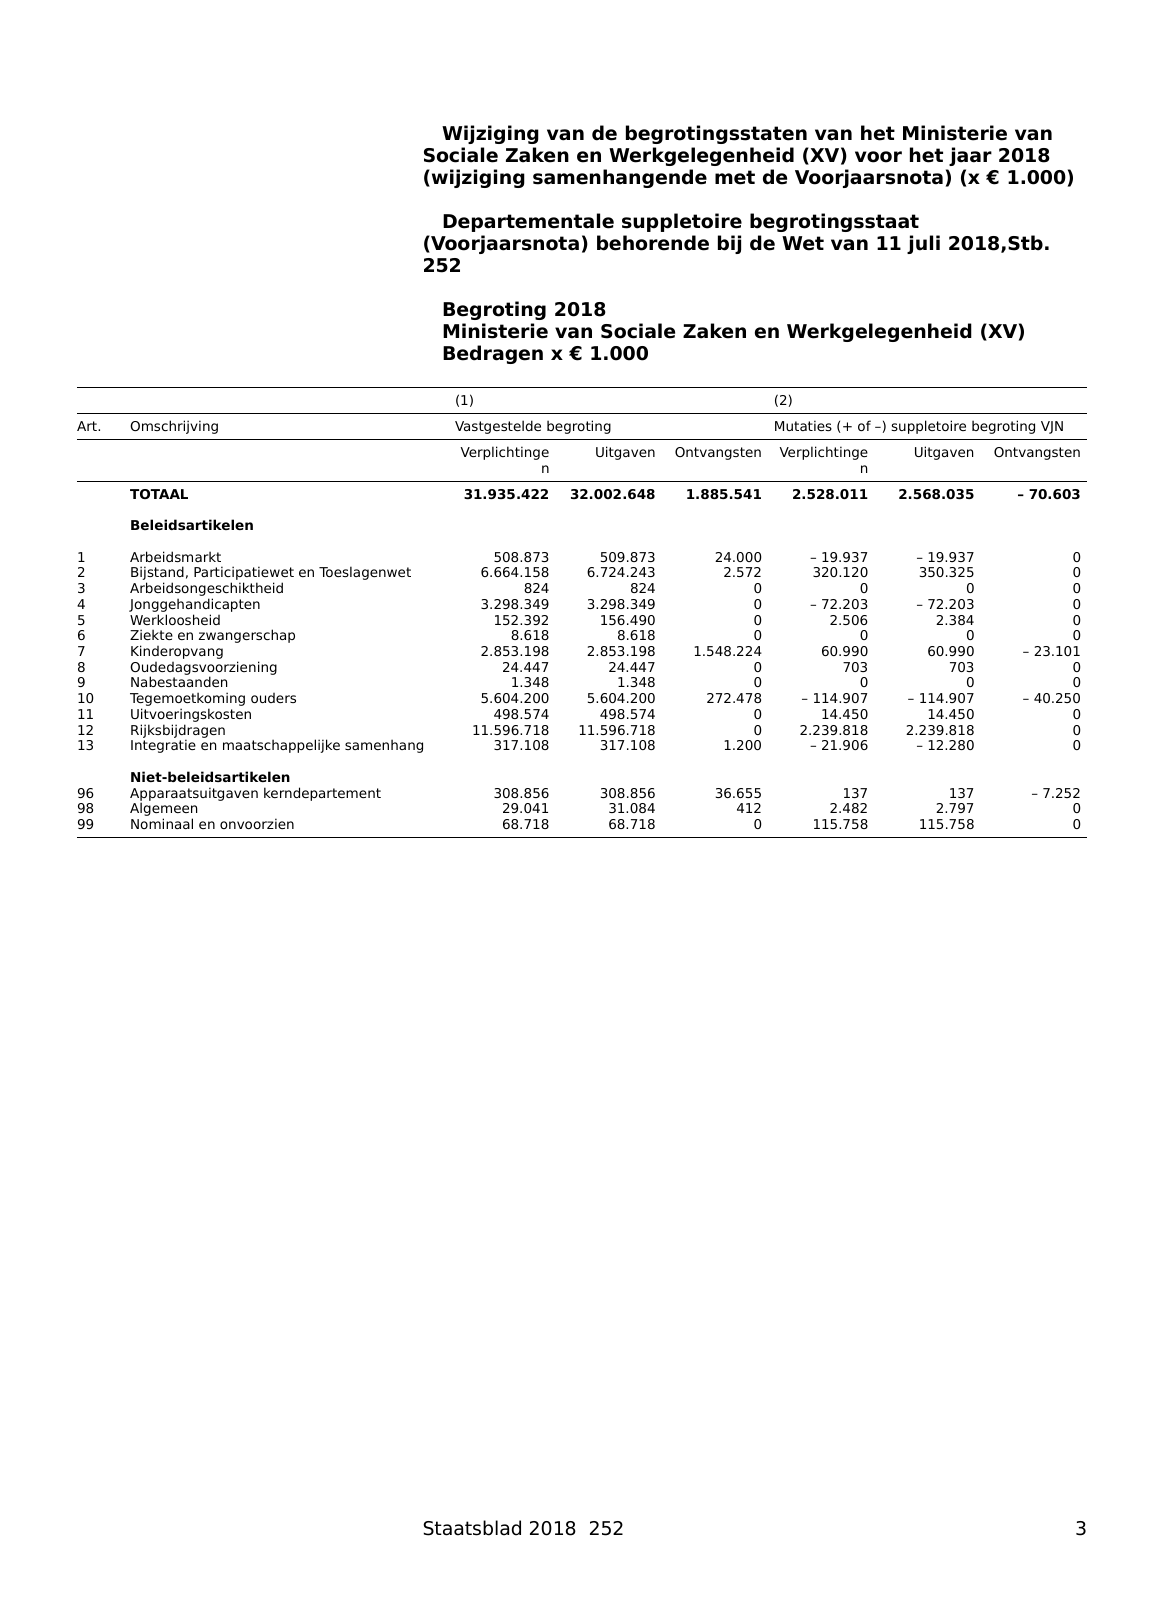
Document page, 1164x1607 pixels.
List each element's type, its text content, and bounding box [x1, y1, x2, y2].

table_cell [555, 770, 661, 785]
table_cell [124, 440, 449, 481]
table_cell 68.718 [449, 817, 555, 837]
table_cell 60.990 [768, 644, 874, 659]
text Departementale suppletoire begrotingsstaat (Voorjaarsnota) behorende bij de Wet van 11 juli 2018,Stb. 252 [422, 211, 1087, 277]
table_cell Mutaties (+ of –) suppletoire begroting VJN [768, 414, 1087, 439]
table_cell 509.873 [555, 550, 661, 565]
table_cell Werkloosheid [124, 613, 449, 628]
table_cell 6 [77, 628, 124, 644]
table_cell [768, 534, 874, 549]
table_cell [874, 534, 980, 549]
table_cell 2.797 [874, 801, 980, 817]
table_cell [77, 534, 124, 549]
table_cell Nominaal en onvoorzien [124, 817, 449, 837]
table_cell 2.528.011 [768, 482, 874, 502]
table_cell 0 [661, 581, 768, 597]
table_cell 99 [77, 817, 124, 837]
table_cell – 72.203 [874, 597, 980, 612]
table_cell 11.596.718 [555, 723, 661, 738]
table_cell 350.325 [874, 565, 980, 581]
table_cell 2.384 [874, 613, 980, 628]
table_cell Algemeen [124, 801, 449, 817]
table_cell 36.655 [661, 785, 768, 801]
table_cell [124, 502, 449, 518]
table_cell [449, 534, 555, 549]
table_cell – 114.907 [874, 691, 980, 707]
table_cell 29.041 [449, 801, 555, 817]
table_cell Vastgestelde begroting [449, 414, 768, 439]
table_cell [77, 482, 124, 502]
table_cell 1.548.224 [661, 644, 768, 659]
table_cell 0 [980, 550, 1087, 565]
table_cell 1 [77, 550, 124, 565]
table_cell 0 [980, 817, 1087, 837]
table_cell 2.482 [768, 801, 874, 817]
table_cell 824 [449, 581, 555, 597]
table_cell [768, 770, 874, 785]
text Begroting 2018 [422, 299, 1087, 321]
table_cell 2.239.818 [874, 723, 980, 738]
table_header (1) [449, 388, 768, 413]
table_cell 137 [768, 785, 874, 801]
table_cell 272.478 [661, 691, 768, 707]
table_cell TOTAAL [124, 482, 449, 502]
table_cell 317.108 [555, 738, 661, 754]
table_cell Bijstand, Participatiewet en Toeslagenwet [124, 565, 449, 581]
text Wijziging van de begrotingsstaten van het Ministerie van Sociale Zaken en Werkgelegenheid (XV) voor het jaar 2018 (wijziging samenhangende met de Voorjaarsnota) (x € 1.000) [422, 123, 1087, 188]
table_cell 0 [980, 565, 1087, 581]
table_cell [124, 754, 449, 770]
table_cell Niet-beleidsartikelen [124, 770, 449, 785]
table_cell [77, 754, 124, 770]
table_cell Verplichtingen [449, 440, 555, 481]
table_cell 14.450 [874, 707, 980, 722]
table_cell 8.618 [449, 628, 555, 644]
table_cell 0 [980, 707, 1087, 722]
table_header [124, 388, 449, 413]
table_cell [124, 534, 449, 549]
table_cell Arbeidsongeschiktheid [124, 581, 449, 597]
table_cell 4 [77, 597, 124, 612]
table_cell 317.108 [449, 738, 555, 754]
table_cell 152.392 [449, 613, 555, 628]
table_cell Oudedagsvoorziening [124, 660, 449, 675]
table_cell – 40.250 [980, 691, 1087, 707]
table_cell 3.298.349 [555, 597, 661, 612]
table_cell 0 [661, 660, 768, 675]
table_cell 7 [77, 644, 124, 659]
table_cell 2.239.818 [768, 723, 874, 738]
table_cell 0 [980, 738, 1087, 754]
table_cell Apparaatsuitgaven kerndepartement [124, 785, 449, 801]
table_cell 0 [661, 723, 768, 738]
table_cell [980, 518, 1087, 534]
table_cell Integratie en maatschappelijke samenhang [124, 738, 449, 754]
table_cell [661, 518, 768, 534]
table_cell 1.348 [555, 675, 661, 691]
table_cell – 70.603 [980, 482, 1087, 502]
table_cell 0 [768, 628, 874, 644]
table_cell 0 [980, 801, 1087, 817]
table_cell [449, 770, 555, 785]
table_cell 0 [980, 723, 1087, 738]
table_cell 1.885.541 [661, 482, 768, 502]
table_cell 0 [661, 613, 768, 628]
table_cell 2.853.198 [555, 644, 661, 659]
table_cell 60.990 [874, 644, 980, 659]
table_cell 115.758 [874, 817, 980, 837]
table_cell Nabestaanden [124, 675, 449, 691]
table_cell – 12.280 [874, 738, 980, 754]
table_cell – 23.101 [980, 644, 1087, 659]
table_cell [980, 534, 1087, 549]
table_cell 320.120 [768, 565, 874, 581]
table_cell [449, 754, 555, 770]
table_cell 0 [874, 628, 980, 644]
table_cell 6.664.158 [449, 565, 555, 581]
table_cell 0 [980, 597, 1087, 612]
table_cell Verplichtingen [768, 440, 874, 481]
table_cell [874, 502, 980, 518]
table_cell Rijksbijdragen [124, 723, 449, 738]
table_cell [449, 518, 555, 534]
table_cell 24.000 [661, 550, 768, 565]
table_cell 6.724.243 [555, 565, 661, 581]
table_cell [661, 754, 768, 770]
table_cell [874, 518, 980, 534]
text Ministerie van Sociale Zaken en Werkgelegenheid (XV) [422, 321, 1087, 343]
table_cell 0 [980, 660, 1087, 675]
table_cell [874, 754, 980, 770]
table_cell [980, 754, 1087, 770]
table_cell [77, 502, 124, 518]
table_cell 1.200 [661, 738, 768, 754]
table_cell Uitvoeringskosten [124, 707, 449, 722]
table_cell 3.298.349 [449, 597, 555, 612]
table_cell [768, 518, 874, 534]
table_cell 10 [77, 691, 124, 707]
table_cell 24.447 [449, 660, 555, 675]
table_cell 96 [77, 785, 124, 801]
table_cell 11 [77, 707, 124, 722]
table_cell – 21.906 [768, 738, 874, 754]
table_cell 137 [874, 785, 980, 801]
table_cell 0 [768, 675, 874, 691]
table_header [77, 388, 124, 413]
table_cell Jonggehandicapten [124, 597, 449, 612]
table_cell 0 [874, 675, 980, 691]
table_cell 24.447 [555, 660, 661, 675]
table_cell 12 [77, 723, 124, 738]
text Bedragen x € 1.000 [422, 343, 1087, 365]
table_cell 824 [555, 581, 661, 597]
table_cell [555, 534, 661, 549]
table_cell Omschrijving [124, 414, 449, 439]
table_cell 31.935.422 [449, 482, 555, 502]
table_cell [77, 518, 124, 534]
table_cell 0 [980, 628, 1087, 644]
table_cell Beleidsartikelen [124, 518, 449, 534]
table_cell 0 [661, 628, 768, 644]
table_cell 0 [874, 581, 980, 597]
table_cell [77, 440, 124, 481]
table_cell [555, 754, 661, 770]
table_cell 0 [980, 613, 1087, 628]
table_cell [77, 770, 124, 785]
table_cell 115.758 [768, 817, 874, 837]
table_cell – 7.252 [980, 785, 1087, 801]
table_header (2) [768, 388, 1087, 413]
table_cell 1.348 [449, 675, 555, 691]
table_cell [768, 754, 874, 770]
table_cell 2.853.198 [449, 644, 555, 659]
table_cell [661, 502, 768, 518]
table_cell 703 [768, 660, 874, 675]
table_cell 98 [77, 801, 124, 817]
table_cell Ontvangsten [980, 440, 1087, 481]
table_cell 68.718 [555, 817, 661, 837]
table_cell 0 [980, 675, 1087, 691]
table_cell 8.618 [555, 628, 661, 644]
table_cell 308.856 [449, 785, 555, 801]
table_cell [768, 502, 874, 518]
table_cell Tegemoetkoming ouders [124, 691, 449, 707]
table_cell 412 [661, 801, 768, 817]
table_cell [555, 502, 661, 518]
table_cell 308.856 [555, 785, 661, 801]
table_cell 11.596.718 [449, 723, 555, 738]
table_cell 0 [980, 581, 1087, 597]
table_cell – 19.937 [874, 550, 980, 565]
table_cell Kinderopvang [124, 644, 449, 659]
table_cell Art. [77, 414, 124, 439]
table_cell – 72.203 [768, 597, 874, 612]
table_cell 156.490 [555, 613, 661, 628]
table_cell Uitgaven [874, 440, 980, 481]
table_cell 498.574 [449, 707, 555, 722]
table_cell 31.084 [555, 801, 661, 817]
table_cell [980, 770, 1087, 785]
table_cell [661, 770, 768, 785]
table_cell 13 [77, 738, 124, 754]
table_cell 508.873 [449, 550, 555, 565]
table_cell 0 [661, 707, 768, 722]
table_cell 2 [77, 565, 124, 581]
table_cell 0 [661, 675, 768, 691]
table_cell 0 [661, 597, 768, 612]
table_cell – 19.937 [768, 550, 874, 565]
table_cell [874, 770, 980, 785]
table_cell 8 [77, 660, 124, 675]
table_cell 32.002.648 [555, 482, 661, 502]
table_cell 5.604.200 [449, 691, 555, 707]
table_cell – 114.907 [768, 691, 874, 707]
table_cell 0 [661, 817, 768, 837]
table_cell Ziekte en zwangerschap [124, 628, 449, 644]
table_cell [555, 518, 661, 534]
table_cell Arbeidsmarkt [124, 550, 449, 565]
table_cell 0 [768, 581, 874, 597]
table_cell [980, 502, 1087, 518]
table_cell 9 [77, 675, 124, 691]
table_cell 5.604.200 [555, 691, 661, 707]
table_cell 14.450 [768, 707, 874, 722]
table_cell [449, 502, 555, 518]
table_cell Uitgaven [555, 440, 661, 481]
table_cell 498.574 [555, 707, 661, 722]
table_cell Ontvangsten [661, 440, 768, 481]
table_cell 2.572 [661, 565, 768, 581]
table_cell 703 [874, 660, 980, 675]
table_cell 2.568.035 [874, 482, 980, 502]
table_cell 3 [77, 581, 124, 597]
table_cell [661, 534, 768, 549]
table_cell 2.506 [768, 613, 874, 628]
table_cell 5 [77, 613, 124, 628]
